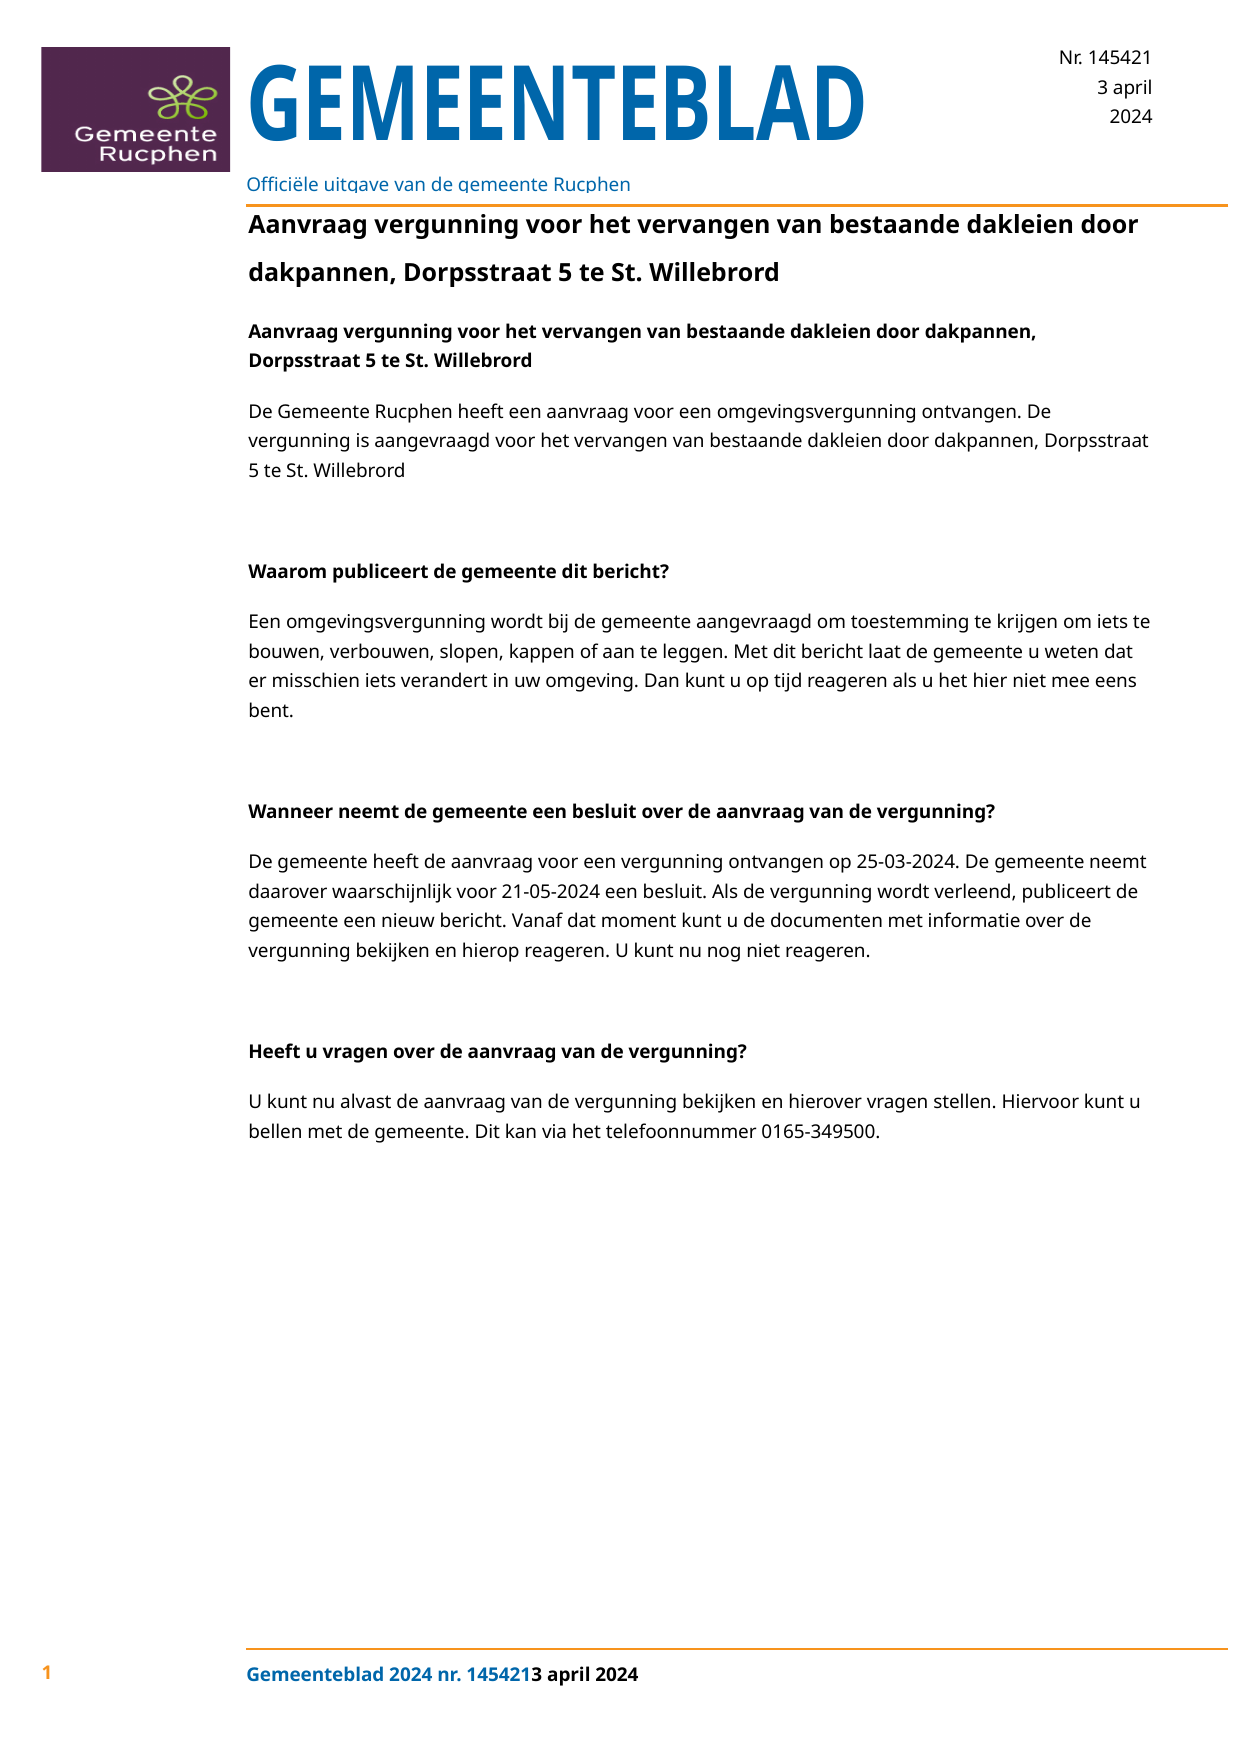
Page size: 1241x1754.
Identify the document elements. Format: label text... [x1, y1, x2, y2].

text Aanvraag vergunning voor het vervangen van bestaande dakleien door dakpannen, Dorpsstraat 5 te St. Willebrord [248, 318, 1152, 373]
text Wanneer neemt de gemeente een besluit over de aanvraag van de vergunning? [248, 798, 1152, 824]
text Een omgevingsvergunning wordt bij de gemeente aangevraagd om toestemming te krijgen om iets te bouwen, verbouwen, slopen, kappen of aan te leggen. Met dit bericht laat de gemeente u weten dat er misschien iets verandert in uw omgeving. Dan kunt u op tijd reageren als u het hier niet mee eens bent. [248, 608, 1152, 723]
text De gemeente heeft de aanvraag voor een vergunning ontvangen op 25-03-2024. De gemeente neemt daarover waarschijnlijk voor 21-05-2024 een besluit. Als de vergunning wordt verleend, publiceert de gemeente een nieuw bericht. Vanaf dat moment kunt u de documenten met informatie over de vergunning bekijken en hierop reageren. U kunt nu nog niet reageren. [248, 848, 1152, 963]
text Heeft u vragen over de aanvraag van de vergunning? [248, 1038, 1152, 1064]
text Aanvraag vergunning voor het vervangen van bestaande dakleien door dakpannen, Dorpsstraat 5 te St. Willebrord [248, 207, 1152, 288]
picture [41, 47, 231, 172]
text U kunt nu alvast de aanvraag van de vergunning bekijken en hierover vragen stellen. Hiervoor kunt u bellen met de gemeente. Dit kan via het telefoonnummer 0165-349500. [248, 1088, 1152, 1144]
text De Gemeente Rucphen heeft een aanvraag voor een omgevingsvergunning ontvangen. De vergunning is aangevraagd voor het vervangen van bestaande dakleien door dakpannen, Dorpsstraat 5 te St. Willebrord [248, 398, 1152, 483]
text Waarom publiceert de gemeente dit bericht? [248, 558, 1152, 584]
